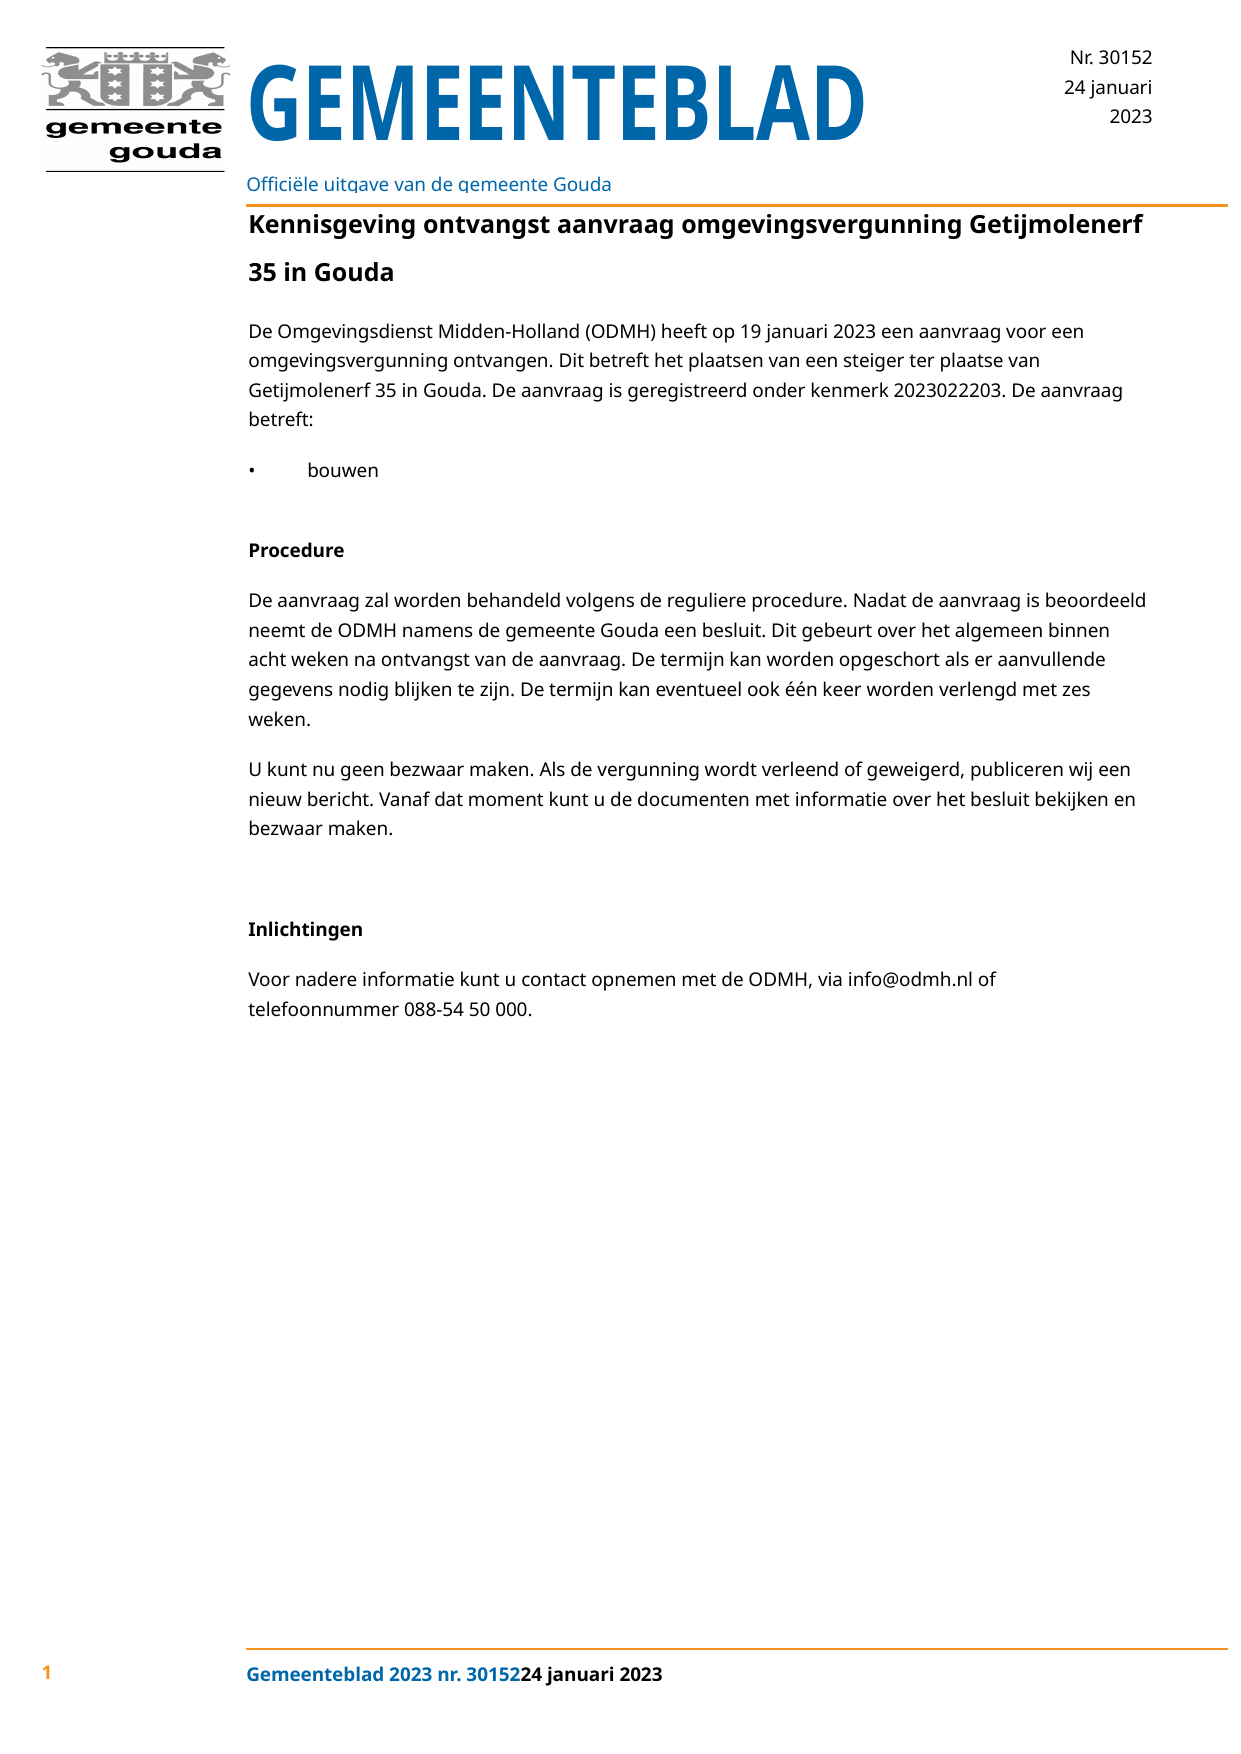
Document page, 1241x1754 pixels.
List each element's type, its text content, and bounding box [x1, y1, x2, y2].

picture [41, 47, 231, 172]
text U kunt nu geen bezwaar maken. Als de vergunning wordt verleend of geweigerd, publiceren wij een nieuw bericht. Vanaf dat moment kunt u de documenten met informatie over het besluit bekijken en bezwaar maken. [248, 756, 1152, 841]
text Voor nadere informatie kunt u contact opnemen met de ODMH, via info@odmh.nl of telefoonnummer 088-54 50 000. [248, 967, 1152, 1022]
text Inlichtingen [248, 916, 1152, 942]
text Procedure [248, 537, 1152, 563]
text De Omgevingsdienst Midden-Holland (ODMH) heeft op 19 januari 2023 een aanvraag voor een omgevingsvergunning ontvangen. Dit betreft het plaatsen van een steiger ter plaatse van Getijmolenerf 35 in Gouda. De aanvraag is geregistreerd onder kenmerk 2023022203. De aanvraag betreft: [248, 318, 1152, 432]
list bouwen [248, 457, 1152, 483]
text De aanvraag zal worden behandeld volgens de reguliere procedure. Nadat de aanvraag is beoordeeld neemt de ODMH namens de gemeente Gouda een besluit. Dit gebeurt over het algemeen binnen acht weken na ontvangst van de aanvraag. De termijn kan worden opgeschort als er aanvullende gegevens nodig blijken te zijn. De termijn kan eventueel ook één keer worden verlengd met zes weken. [248, 587, 1152, 732]
text Kennisgeving ontvangst aanvraag omgevingsvergunning Getijmolenerf 35 in Gouda [248, 207, 1152, 288]
